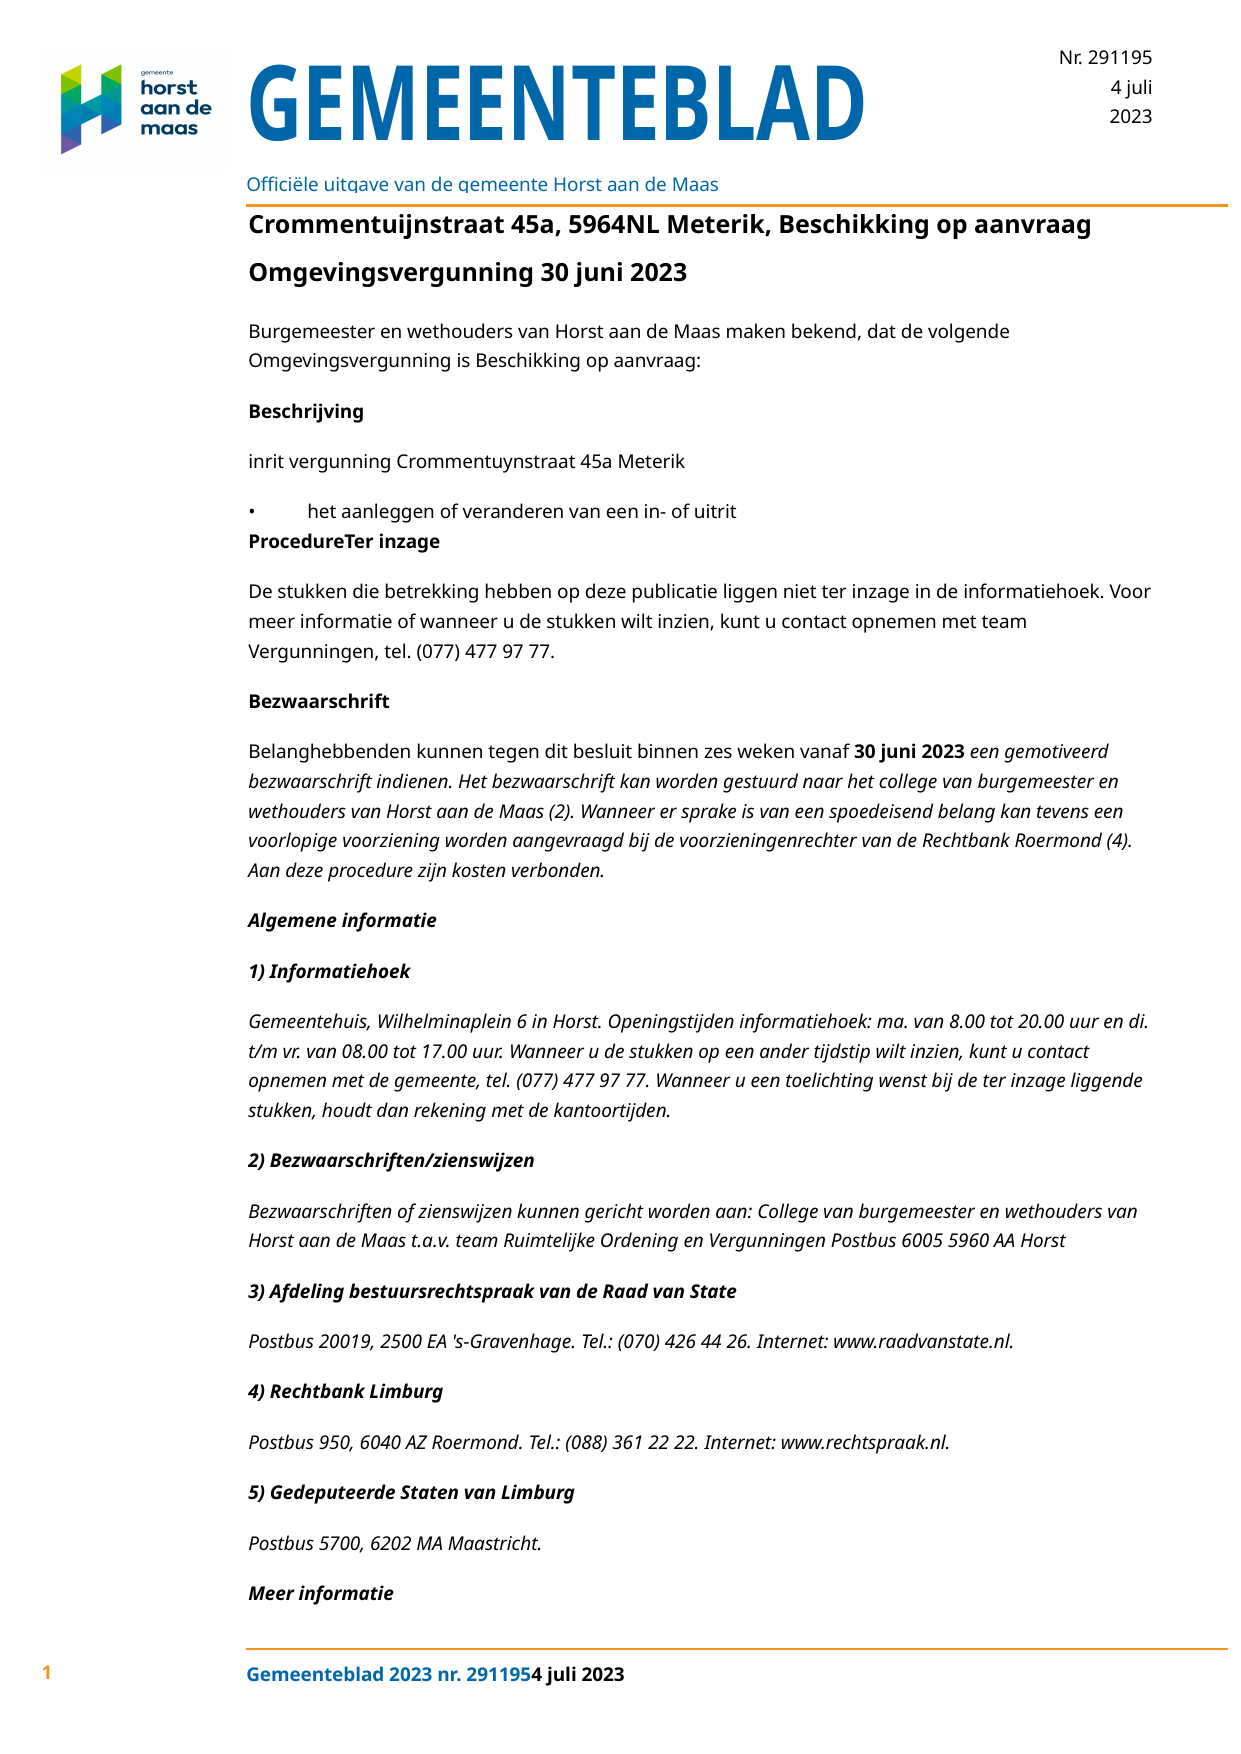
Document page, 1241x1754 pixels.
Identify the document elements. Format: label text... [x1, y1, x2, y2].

text Bezwaarschriften of zienswijzen kunnen gericht worden aan: College van burgemeester en wethouders van Horst aan de Maas t.a.v. team Ruimtelijke Ordening en Vergunningen Postbus 6005 5960 AA Horst [248, 1198, 1152, 1253]
list het aanleggen of veranderen van een in- of uitrit [248, 499, 1152, 524]
text Burgemeester en wethouders van Horst aan de Maas maken bekend, dat de volgende Omgevingsvergunning is Beschikking op aanvraag: [248, 318, 1152, 373]
text Postbus 5700, 6202 MA Maastricht. [248, 1530, 1152, 1556]
text inrit vergunning Crommentuynstraat 45a Meterik [248, 448, 1152, 474]
text ProcedureTer inzage [248, 528, 1152, 554]
text Algemene informatie [248, 907, 1152, 933]
picture [41, 47, 231, 172]
text Meer informatie [248, 1580, 1152, 1606]
text Bezwaarschrift [248, 688, 1152, 714]
text Beschrijving [248, 398, 1152, 424]
text 4) Rechtbank Limburg [248, 1379, 1152, 1404]
text Postbus 950, 6040 AZ Roermond. Tel.: (088) 361 22 22. Internet: www.rechtspraak.nl. [248, 1429, 1152, 1455]
text 5) Gedeputeerde Staten van Limburg [248, 1479, 1152, 1505]
text 1) Informatiehoek [248, 958, 1152, 984]
text De stukken die betrekking hebben op deze publicatie liggen niet ter inzage in de informatiehoek. Voor meer informatie of wanneer u de stukken wilt inzien, kunt u contact opnemen met team Vergunningen, tel. (077) 477 97 77. [248, 579, 1152, 664]
text Crommentuijnstraat 45a, 5964NL Meterik, Beschikking op aanvraag Omgevingsvergunning 30 juni 2023 [248, 207, 1152, 288]
text 2) Bezwaarschriften/zienswijzen [248, 1147, 1152, 1173]
text Gemeentehuis, Wilhelminaplein 6 in Horst. Openingstijden informatiehoek: ma. van 8.00 tot 20.00 uur en di. t/m vr. van 08.00 tot 17.00 uur. Wanneer u de stukken op een ander tijdstip wilt inzien, kunt u contact opnemen met de gemeente, tel. (077) 477 97 77. Wanneer u een toelichting wenst bij de ter inzage liggende stukken, houdt dan rekening met de kantoortijden. [248, 1008, 1152, 1123]
text 3) Afdeling bestuursrechtspraak van de Raad van State [248, 1278, 1152, 1304]
text Belanghebbenden kunnen tegen dit besluit binnen zes weken vanaf 30 juni 2023 een gemotiveerd bezwaarschrift indienen. Het bezwaarschrift kan worden gestuurd naar het college van burgemeester en wethouders van Horst aan de Maas (2). Wanneer er sprake is van een spoedeisend belang kan tevens een voorlopige voorziening worden aangevraagd bij de voorzieningenrechter van de Rechtbank Roermond (4). Aan deze procedure zijn kosten verbonden. [248, 739, 1152, 883]
text Postbus 20019, 2500 EA 's-Gravenhage. Tel.: (070) 426 44 26. Internet: www.raadvanstate.nl. [248, 1328, 1152, 1354]
